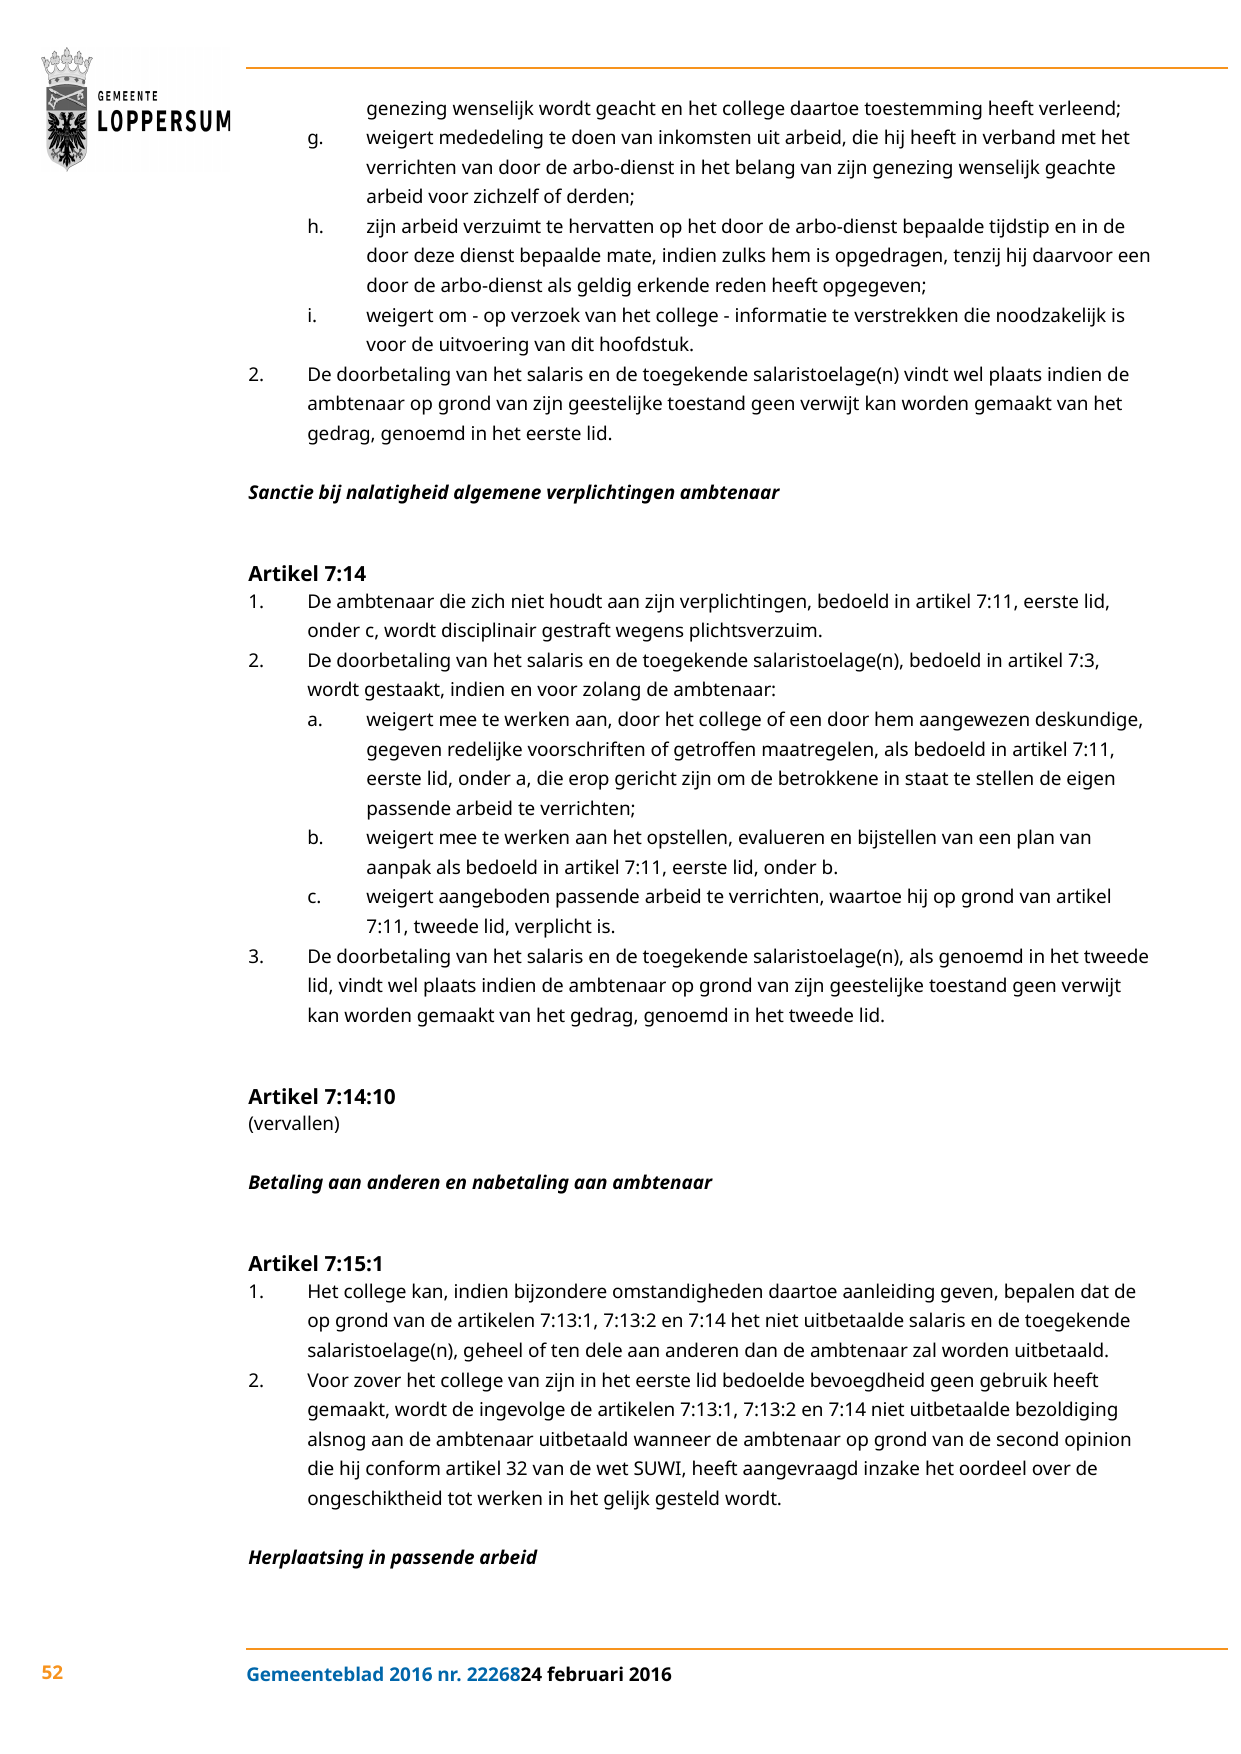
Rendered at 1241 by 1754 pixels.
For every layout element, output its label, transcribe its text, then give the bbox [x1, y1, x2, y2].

list weigert om - op verzoek van het college - informatie te verstrekken die noodzakelijk is voor de uitvoering van dit hoofdstuk. [307, 302, 1152, 357]
text Artikel 7:14 [248, 559, 1152, 588]
text Sanctie bij nalatigheid algemene verplichtingen ambtenaar [248, 479, 1152, 505]
list De doorbetaling van het salaris en de toegekende salaristoelage(n) vindt wel plaats indien de ambtenaar op grond van zijn geestelijke toestand geen verwijt kan worden gemaakt van het gedrag, genoemd in het eerste lid. [248, 361, 1152, 446]
text (vervallen) [248, 1110, 1152, 1136]
picture [41, 47, 231, 172]
list weigert mee te werken aan het opstellen, evalueren en bijstellen van een plan van aanpak als bedoeld in artikel 7:11, eerste lid, onder b. [307, 824, 1152, 880]
list De ambtenaar die zich niet houdt aan zijn verplichtingen, bedoeld in artikel 7:11, eerste lid, onder c, wordt disciplinair gestraft wegens plichtsverzuim. [248, 588, 1152, 643]
list Het college kan, indien bijzondere omstandigheden daartoe aanleiding geven, bepalen dat de op grond van de artikelen 7:13:1, 7:13:2 en 7:14 het niet uitbetaalde salaris en de toegekende salaristoelage(n), geheel of ten dele aan anderen dan de ambtenaar zal worden uitbetaald. [248, 1278, 1152, 1363]
text Artikel 7:15:1 [248, 1249, 1152, 1278]
text Artikel 7:14:10 [248, 1082, 1152, 1110]
list weigert mededeling te doen van inkomsten uit arbeid, die hij heeft in verband met het verrichten van door de arbo-dienst in het belang van zijn genezing wenselijk geachte arbeid voor zichzelf of derden; [307, 124, 1152, 209]
text Betaling aan anderen en nabetaling aan ambtenaar [248, 1169, 1152, 1195]
list zijn arbeid verzuimt te hervatten op het door de arbo-dienst bepaalde tijdstip en in de door deze dienst bepaalde mate, indien zulks hem is opgedragen, tenzij hij daarvoor een door de arbo-dienst als geldig erkende reden heeft opgegeven; [307, 213, 1152, 298]
list genezing wenselijk wordt geacht en het college daartoe toestemming heeft verleend; [307, 95, 1152, 121]
list weigert aangeboden passende arbeid te verrichten, waartoe hij op grond van artikel 7:11, tweede lid, verplicht is. [307, 884, 1152, 939]
list De doorbetaling van het salaris en de toegekende salaristoelage(n), bedoeld in artikel 7:3, wordt gestaakt, indien en voor zolang de ambtenaar: [248, 647, 1152, 702]
text Herplaatsing in passende arbeid [248, 1544, 1152, 1570]
list De doorbetaling van het salaris en de toegekende salaristoelage(n), als genoemd in het tweede lid, vindt wel plaats indien de ambtenaar op grond van zijn geestelijke toestand geen verwijt kan worden gemaakt van het gedrag, genoemd in het tweede lid. [248, 943, 1152, 1028]
list weigert mee te werken aan, door het college of een door hem aangewezen deskundige, gegeven redelijke voorschriften of getroffen maatregelen, als bedoeld in artikel 7:11, eerste lid, onder a, die erop gericht zijn om de betrokkene in staat te stellen de eigen passende arbeid te verrichten; [307, 706, 1152, 821]
list Voor zover het college van zijn in het eerste lid bedoelde bevoegdheid geen gebruik heeft gemaakt, wordt de ingevolge de artikelen 7:13:1, 7:13:2 en 7:14 niet uitbetaalde bezoldiging alsnog aan de ambtenaar uitbetaald wanneer de ambtenaar op grond van de second opinion die hij conform artikel 32 van de wet SUWI, heeft aangevraagd inzake het oordeel over de ongeschiktheid tot werken in het gelijk gesteld wordt. [248, 1367, 1152, 1511]
